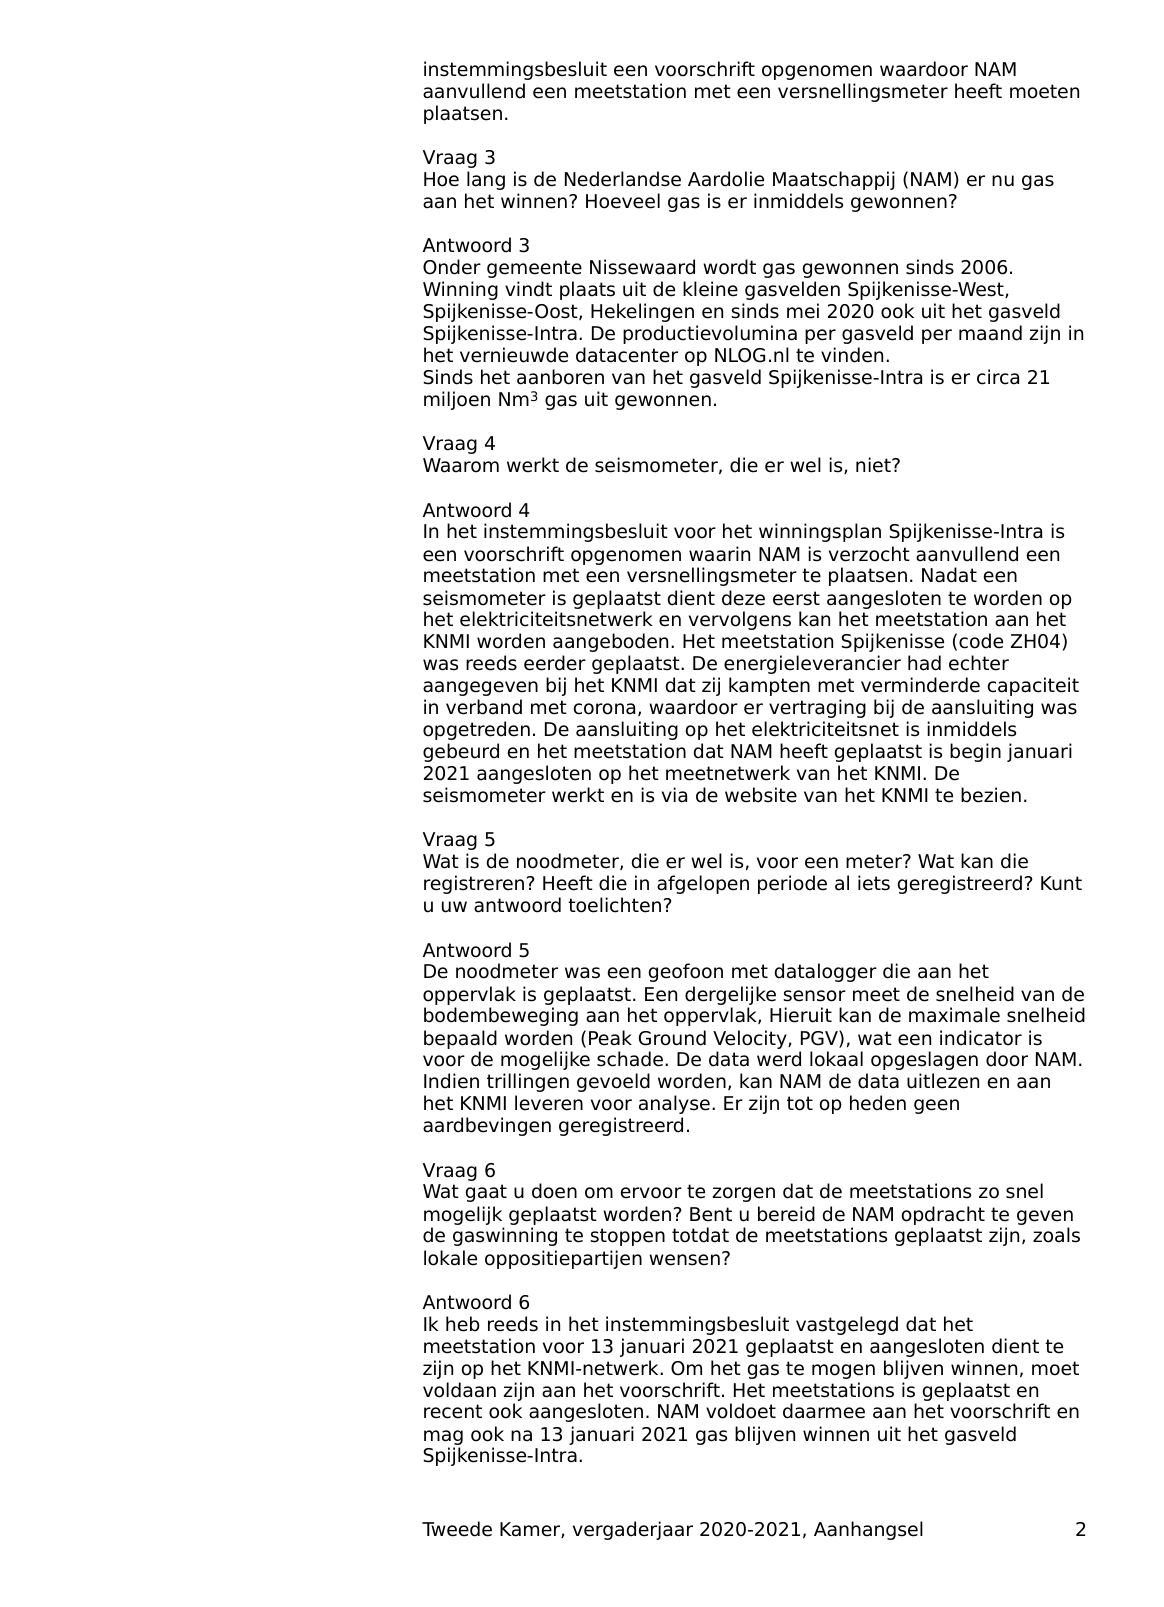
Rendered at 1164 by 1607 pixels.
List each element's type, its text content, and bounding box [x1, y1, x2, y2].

text De noodmeter was een geofoon met datalogger die aan het oppervlak is geplaatst. Een dergelijke sensor meet de snelheid van de bodembeweging aan het oppervlak, Hieruit kan de maximale snelheid bepaald worden (Peak Ground Velocity, PGV), wat een indicator is voor de mogelijke schade. De data werd lokaal opgeslagen door NAM. Indien trillingen gevoeld worden, kan NAM de data uitlezen en aan het KNMI leveren voor analyse. Er zijn tot op heden geen aardbevingen geregistreerd. [422, 961, 1087, 1137]
text Antwoord 6 [422, 1292, 1087, 1313]
text Ik heb reeds in het instemmingsbesluit vastgelegd dat het meetstation voor 13 januari 2021 geplaatst en aangesloten dient te zijn op het KNMI-netwerk. Om het gas te mogen blijven winnen, moet voldaan zijn aan het voorschrift. Het meetstations is geplaatst en recent ook aangesloten. NAM voldoet daarmee aan het voorschrift en mag ook na 13 januari 2021 gas blijven winnen uit het gasveld Spijkenisse-Intra. [422, 1313, 1087, 1467]
text Onder gemeente Nissewaard wordt gas gewonnen sinds 2006. Winning vindt plaats uit de kleine gasvelden Spijkenisse-West, Spijkenisse-Oost, Hekelingen en sinds mei 2020 ook uit het gasveld Spijkenisse-Intra. De productievolumina per gasveld per maand zijn in het vernieuwde datacenter op NLOG.nl te vinden. [422, 257, 1087, 367]
text Sinds het aanboren van het gasveld Spijkenisse-Intra is er circa 21 miljoen Nm3 gas uit gewonnen. [422, 367, 1087, 411]
text Hoe lang is de Nederlandse Aardolie Maatschappij (NAM) er nu gas aan het winnen? Hoeveel gas is er inmiddels gewonnen? [422, 169, 1087, 213]
text Antwoord 4 [422, 499, 1087, 521]
text Antwoord 5 [422, 939, 1087, 961]
text Vraag 3 [422, 147, 1087, 169]
text Vraag 5 [422, 829, 1087, 851]
text In het instemmingsbesluit voor het winningsplan Spijkenisse-Intra is een voorschrift opgenomen waarin NAM is verzocht aanvullend een meetstation met een versnellingsmeter te plaatsen. Nadat een seismometer is geplaatst dient deze eerst aangesloten te worden op het elektriciteitsnetwerk en vervolgens kan het meetstation aan het KNMI worden aangeboden. Het meetstation Spijkenisse (code ZH04) was reeds eerder geplaatst. De energieleverancier had echter aangegeven bij het KNMI dat zij kampten met verminderde capaciteit in verband met corona, waardoor er vertraging bij de aansluiting was opgetreden. De aansluiting op het elektriciteitsnet is inmiddels gebeurd en het meetstation dat NAM heeft geplaatst is begin januari 2021 aangesloten op het meetnetwerk van het KNMI. De seismometer werkt en is via de website van het KNMI te bezien. [422, 521, 1087, 807]
text Waarom werkt de seismometer, die er wel is, niet? [422, 455, 1087, 477]
text Vraag 6 [422, 1159, 1087, 1181]
text Wat gaat u doen om ervoor te zorgen dat de meetstations zo snel mogelijk geplaatst worden? Bent u bereid de NAM opdracht te geven de gaswinning te stoppen totdat de meetstations geplaatst zijn, zoals lokale oppositiepartijen wensen? [422, 1181, 1087, 1269]
text Wat is de noodmeter, die er wel is, voor een meter? Wat kan die registreren? Heeft die in afgelopen periode al iets geregistreerd? Kunt u uw antwoord toelichten? [422, 851, 1087, 917]
text instemmingsbesluit een voorschrift opgenomen waardoor NAM aanvullend een meetstation met een versnellingsmeter heeft moeten plaatsen. [422, 59, 1087, 125]
text Vraag 4 [422, 433, 1087, 455]
text Antwoord 3 [422, 235, 1087, 257]
